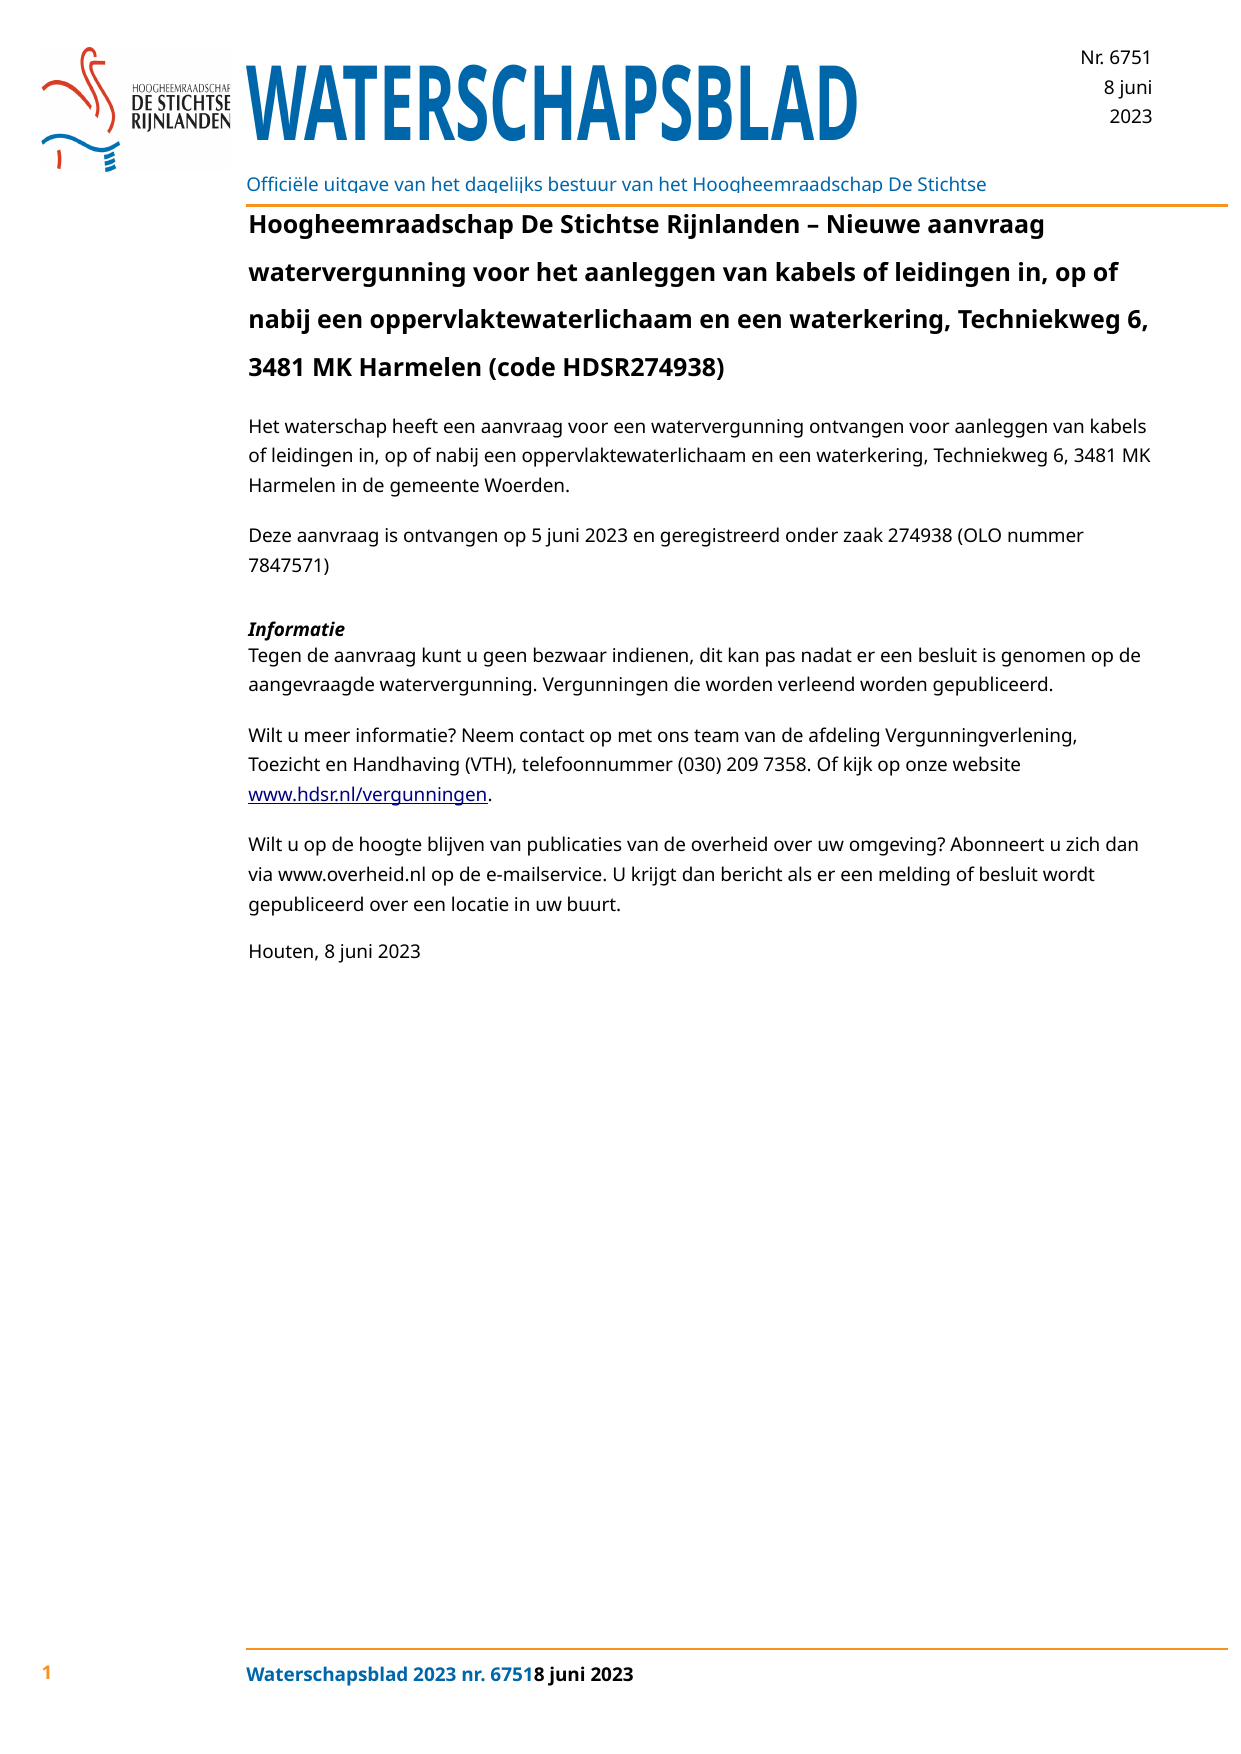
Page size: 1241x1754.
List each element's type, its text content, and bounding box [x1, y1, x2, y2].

text Het waterschap heeft een aanvraag voor een watervergunning ontvangen voor aanleggen van kabels of leidingen in, op of nabij een oppervlaktewaterlichaam en een waterkering, Techniekweg 6, 3481 MK Harmelen in de gemeente Woerden. [248, 413, 1152, 498]
picture [41, 47, 231, 172]
text Hoogheemraadschap De Stichtse Rijnlanden – Nieuwe aanvraag watervergunning voor het aanleggen van kabels of leidingen in, op of nabij een oppervlaktewaterlichaam en een waterkering, Techniekweg 6, 3481 MK Harmelen (code HDSR274938) [248, 207, 1152, 384]
text Tegen de aanvraag kunt u geen bezwaar indienen, dit kan pas nadat er een besluit is genomen op de aangevraagde watervergunning. Vergunningen die worden verleend worden gepubliceerd. [248, 642, 1152, 697]
text Houten, 8 juni 2023 [248, 938, 1152, 964]
text Informatie [248, 616, 1152, 642]
text Wilt u op de hoogte blijven van publicaties van de overheid over uw omgeving? Abonneert u zich dan via www.overheid.nl op de e-mailservice. U krijgt dan bericht als er een melding of besluit wordt gepubliceerd over een locatie in uw buurt. [248, 832, 1152, 916]
text Wilt u meer informatie? Neem contact op met ons team van de afdeling Vergunningverlening, Toezicht en Handhaving (VTH), telefoonnummer (030) 209 7358. Of kijk op onze website www.hdsr.nl/vergunningen. [248, 722, 1152, 807]
text Deze aanvraag is ontvangen op 5 juni 2023 en geregistreerd onder zaak 274938 (OLO nummer 7847571) [248, 523, 1152, 578]
